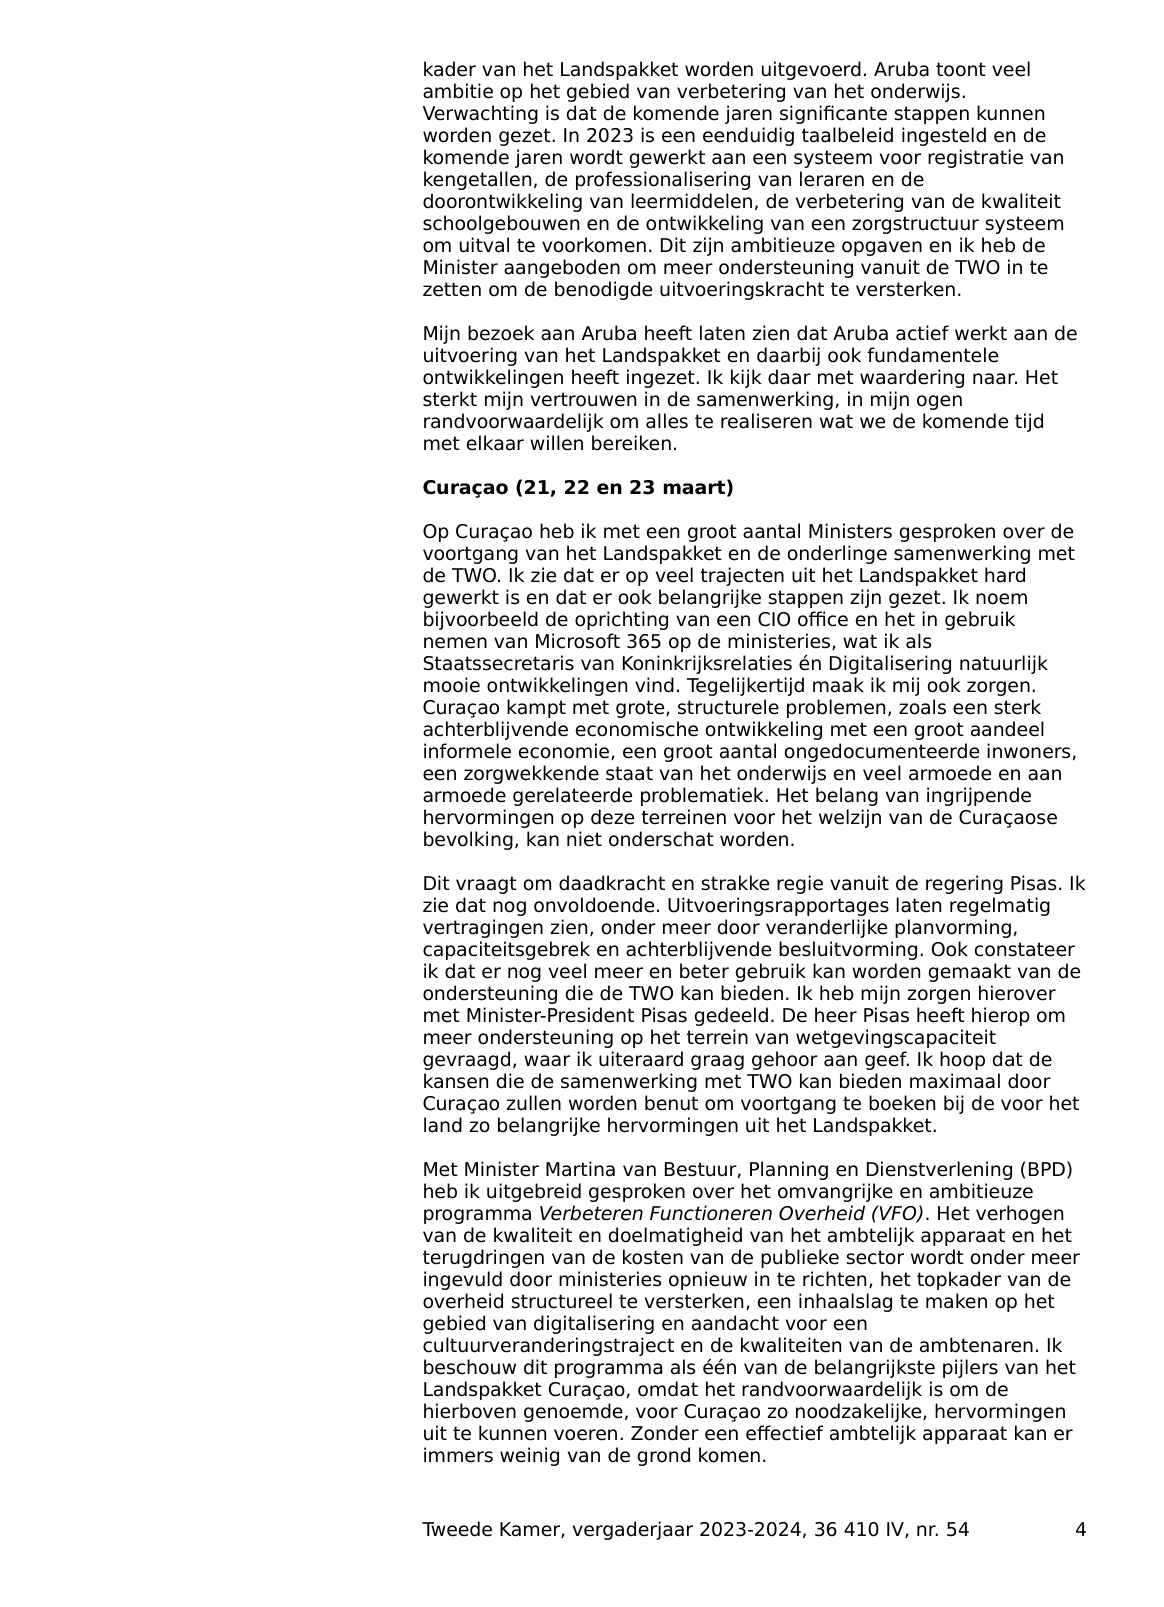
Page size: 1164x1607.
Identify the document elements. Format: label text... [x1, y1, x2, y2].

subtitle Curaçao (21, 22 en 23 maart) [422, 477, 1087, 499]
text kader van het Landspakket worden uitgevoerd. Aruba toont veel ambitie op het gebied van verbetering van het onderwijs. Verwachting is dat de komende jaren significante stappen kunnen worden gezet. In 2023 is een eenduidig taalbeleid ingesteld en de komende jaren wordt gewerkt aan een systeem voor registratie van kengetallen, de professionalisering van leraren en de doorontwikkeling van leermiddelen, de verbetering van de kwaliteit schoolgebouwen en de ontwikkeling van een zorgstructuur systeem om uitval te voorkomen. Dit zijn ambitieuze opgaven en ik heb de Minister aangeboden om meer ondersteuning vanuit de TWO in te zetten om de benodigde uitvoeringskracht te versterken. [422, 59, 1087, 301]
text Mijn bezoek aan Aruba heeft laten zien dat Aruba actief werkt aan de uitvoering van het Landspakket en daarbij ook fundamentele ontwikkelingen heeft ingezet. Ik kijk daar met waardering naar. Het sterkt mijn vertrouwen in de samenwerking, in mijn ogen randvoorwaardelijk om alles te realiseren wat we de komende tijd met elkaar willen bereiken. [422, 323, 1087, 455]
text Met Minister Martina van Bestuur, Planning en Dienstverlening (BPD) heb ik uitgebreid gesproken over het omvangrijke en ambitieuze programma Verbeteren Functioneren Overheid (VFO). Het verhogen van de kwaliteit en doelmatigheid van het ambtelijk apparaat en het terugdringen van de kosten van de publieke sector wordt onder meer ingevuld door ministeries opnieuw in te richten, het topkader van de overheid structureel te versterken, een inhaalslag te maken op het gebied van digitalisering en aandacht voor een cultuurveranderingstraject en de kwaliteiten van de ambtenaren. Ik beschouw dit programma als één van de belangrijkste pijlers van het Landspakket Curaçao, omdat het randvoorwaardelijk is om de hierboven genoemde, voor Curaçao zo noodzakelijke, hervormingen uit te kunnen voeren. Zonder een effectief ambtelijk apparaat kan er immers weinig van de grond komen. [422, 1159, 1087, 1467]
text Op Curaçao heb ik met een groot aantal Ministers gesproken over de voortgang van het Landspakket en de onderlinge samenwerking met de TWO. Ik zie dat er op veel trajecten uit het Landspakket hard gewerkt is en dat er ook belangrijke stappen zijn gezet. Ik noem bijvoorbeeld de oprichting van een CIO office en het in gebruik nemen van Microsoft 365 op de ministeries, wat ik als Staatssecretaris van Koninkrijksrelaties én Digitalisering natuurlijk mooie ontwikkelingen vind. Tegelijkertijd maak ik mij ook zorgen. Curaçao kampt met grote, structurele problemen, zoals een sterk achterblijvende economische ontwikkeling met een groot aandeel informele economie, een groot aantal ongedocumenteerde inwoners, een zorgwekkende staat van het onderwijs en veel armoede en aan armoede gerelateerde problematiek. Het belang van ingrijpende hervormingen op deze terreinen voor het welzijn van de Curaçaose bevolking, kan niet onderschat worden. [422, 521, 1087, 851]
text Dit vraagt om daadkracht en strakke regie vanuit de regering Pisas. Ik zie dat nog onvoldoende. Uitvoeringsrapportages laten regelmatig vertragingen zien, onder meer door veranderlijke planvorming, capaciteitsgebrek en achterblijvende besluitvorming. Ook constateer ik dat er nog veel meer en beter gebruik kan worden gemaakt van de ondersteuning die de TWO kan bieden. Ik heb mijn zorgen hierover met Minister-President Pisas gedeeld. De heer Pisas heeft hierop om meer ondersteuning op het terrein van wetgevingscapaciteit gevraagd, waar ik uiteraard graag gehoor aan geef. Ik hoop dat de kansen die de samenwerking met TWO kan bieden maximaal door Curaçao zullen worden benut om voortgang te boeken bij de voor het land zo belangrijke hervormingen uit het Landspakket. [422, 873, 1087, 1137]
